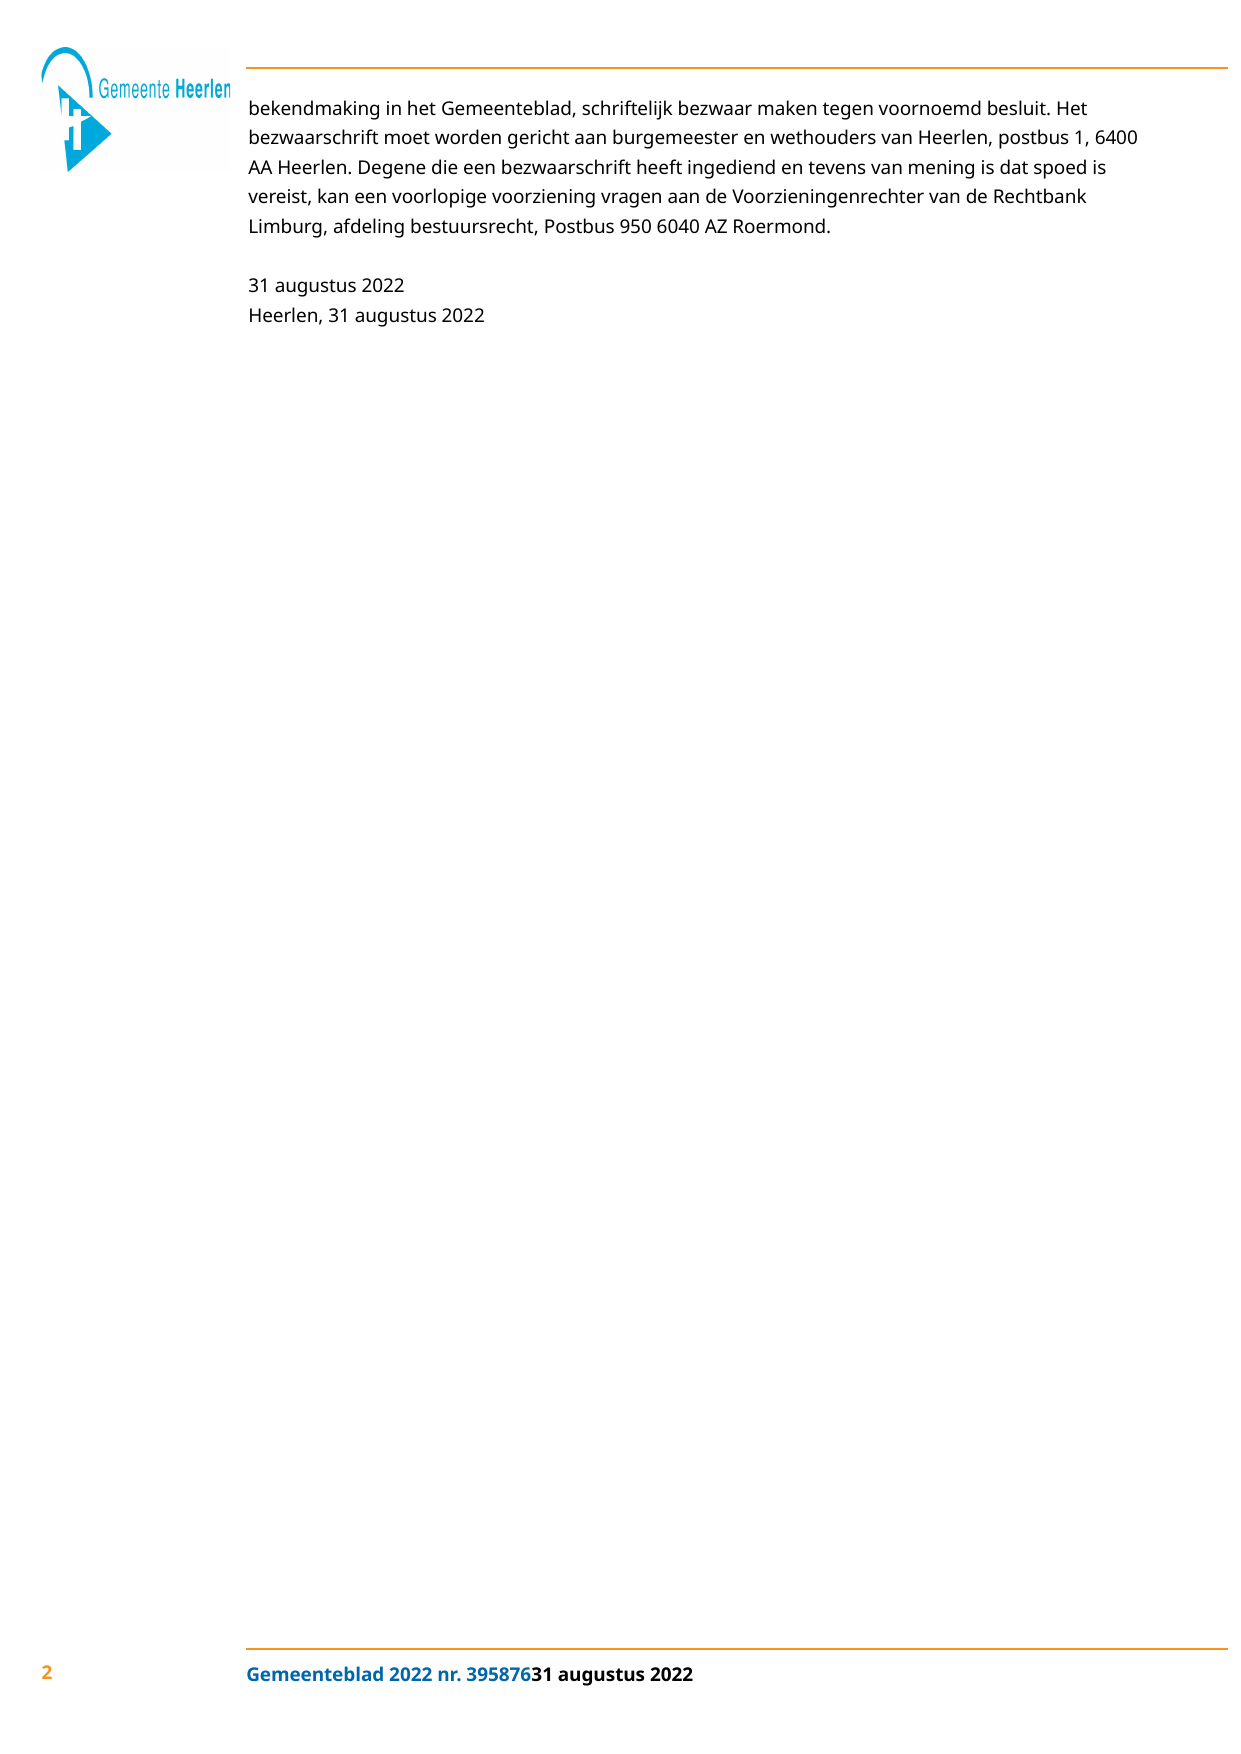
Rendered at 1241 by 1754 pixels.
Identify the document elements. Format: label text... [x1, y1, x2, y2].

picture [41, 47, 59, 70]
text bekendmaking in het Gemeenteblad, schriftelijk bezwaar maken tegen voornoemd besluit. Het bezwaarschrift moet worden gericht aan burgemeester en wethouders van Heerlen, postbus 1, 6400 AA Heerlen. Degene die een bezwaarschrift heeft ingediend en tevens van mening is dat spoed is vereist, kan een voorlopige voorziening vragen aan de Voorzieningenrechter van de Rechtbank Limburg, afdeling bestuursrecht, Postbus 950 6040 AZ Roermond. [248, 95, 1152, 239]
picture [41, 47, 231, 172]
text 31 augustus 2022 [248, 272, 1152, 298]
text Heerlen, 31 augustus 2022 [248, 302, 1152, 328]
